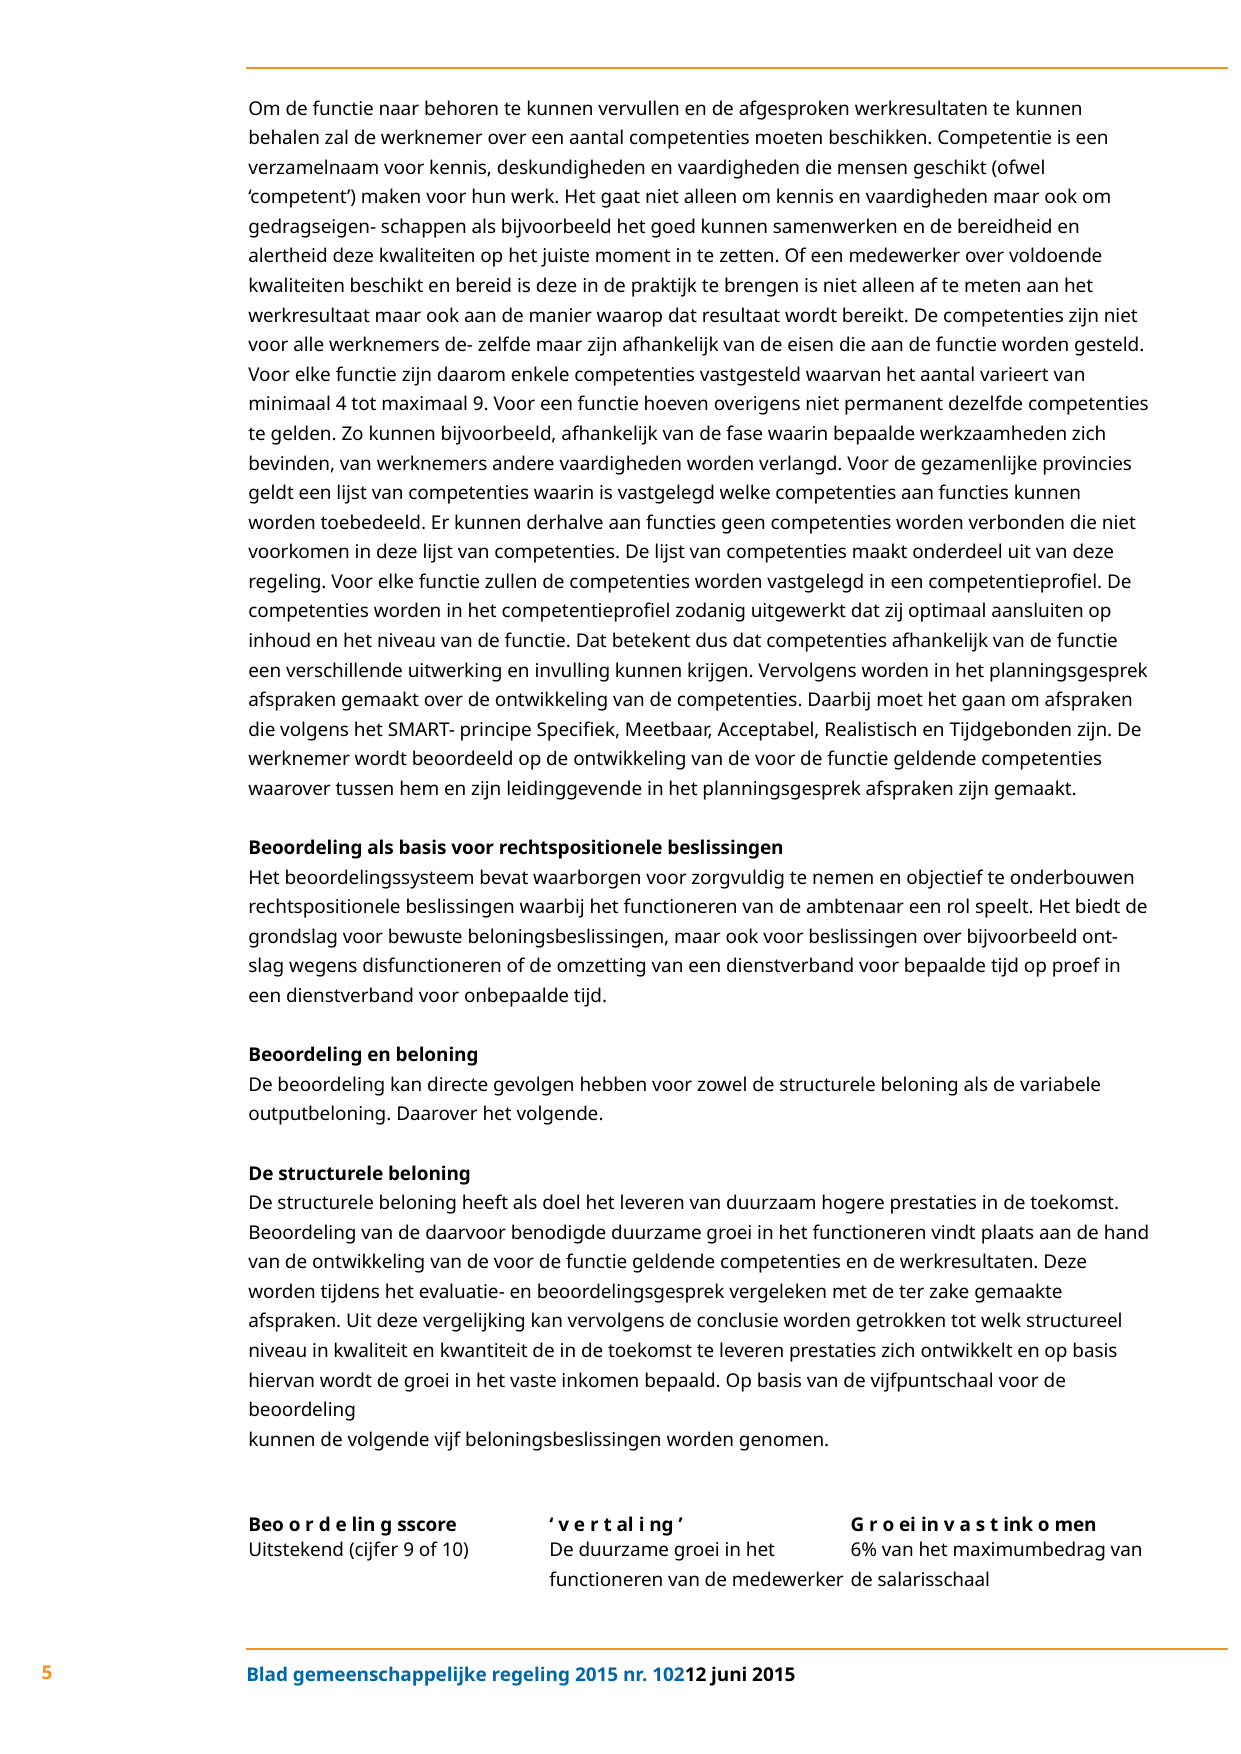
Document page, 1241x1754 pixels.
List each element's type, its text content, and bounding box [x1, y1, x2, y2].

text Beoordeling en beloning [248, 1041, 1152, 1067]
text De beoordeling kan directe gevolgen hebben voor zowel de structurele beloning als de variabele outputbeloning. Daarover het volgende. [248, 1071, 1152, 1126]
table_cell 6% van het maximumbedrag van de salarisschaal [850, 1537, 1152, 1592]
table_header G r o ei in v a s t ink o men [850, 1511, 1152, 1537]
table_header ‘ v e r t al i ng ’ [549, 1511, 850, 1537]
text kunnen de volgende vijf beloningsbeslissingen worden genomen. [248, 1426, 1152, 1452]
table_cell Uitstekend (cijfer 9 of 10) [248, 1537, 549, 1592]
text Beoordeling als basis voor rechtspositionele beslissingen [248, 834, 1152, 860]
text De structurele beloning [248, 1160, 1152, 1186]
text Om de functie naar behoren te kunnen vervullen en de afgesproken werkresultaten te kunnen behalen zal de werknemer over een aantal competenties moeten beschikken. Competentie is een verzamelnaam voor kennis, deskundigheden en vaardigheden die mensen geschikt (ofwel ‘competent’) maken voor hun werk. Het gaat niet alleen om kennis en vaardigheden maar ook om gedragseigen- schappen als bijvoorbeeld het goed kunnen samenwerken en de bereidheid en alertheid deze kwaliteiten op het juiste moment in te zetten. Of een medewerker over voldoende kwaliteiten beschikt en bereid is deze in de praktijk te brengen is niet alleen af te meten aan het werkresultaat maar ook aan de manier waarop dat resultaat wordt bereikt. De competenties zijn niet voor alle werknemers de- zelfde maar zijn afhankelijk van de eisen die aan de functie worden gesteld. Voor elke functie zijn daarom enkele competenties vastgesteld waarvan het aantal varieert van minimaal 4 tot maximaal 9. Voor een functie hoeven overigens niet permanent dezelfde competenties te gelden. Zo kunnen bijvoorbeeld, afhankelijk van de fase waarin bepaalde werkzaamheden zich bevinden, van werknemers andere vaardigheden worden verlangd. Voor de gezamenlijke provincies geldt een lijst van competenties waarin is vastgelegd welke competenties aan functies kunnen worden toebedeeld. Er kunnen derhalve aan functies geen competenties worden verbonden die niet voorkomen in deze lijst van competenties. De lijst van competenties maakt onderdeel uit van deze regeling. Voor elke functie zullen de competenties worden vastgelegd in een competentieprofiel. De competenties worden in het competentieprofiel zodanig uitgewerkt dat zij optimaal aansluiten op inhoud en het niveau van de functie. Dat betekent dus dat competenties afhankelijk van de functie een verschillende uitwerking en invulling kunnen krijgen. Vervolgens worden in het planningsgesprek afspraken gemaakt over de ontwikkeling van de competenties. Daarbij moet het gaan om afspraken die volgens het SMART- principe Specifiek, Meetbaar, Acceptabel, Realistisch en Tijdgebonden zijn. De werknemer wordt beoordeeld op de ontwikkeling van de voor de functie geldende competenties waarover tussen hem en zijn leidinggevende in het planningsgesprek afspraken zijn gemaakt. [248, 95, 1152, 801]
table_cell De duurzame groei in het functioneren van de medewerker [549, 1537, 850, 1592]
table_header Beo o r d e lin g sscore [248, 1511, 549, 1537]
picture [41, 47, 231, 172]
text De structurele beloning heeft als doel het leveren van duurzaam hogere prestaties in de toekomst. Beoordeling van de daarvoor benodigde duurzame groei in het functioneren vindt plaats aan de hand van de ontwikkeling van de voor de functie geldende competenties en de werkresultaten. Deze worden tijdens het evaluatie- en beoordelingsgesprek vergeleken met de ter zake gemaakte afspraken. Uit deze vergelijking kan vervolgens de conclusie worden getrokken tot welk structureel niveau in kwaliteit en kwantiteit de in de toekomst te leveren prestaties zich ontwikkelt en op basis hiervan wordt de groei in het vaste inkomen bepaald. Op basis van de vijfpuntschaal voor de beoordeling [248, 1189, 1152, 1422]
text Het beoordelingssysteem bevat waarborgen voor zorgvuldig te nemen en objectief te onderbouwen rechtspositionele beslissingen waarbij het functioneren van de ambtenaar een rol speelt. Het biedt de grondslag voor bewuste beloningsbeslissingen, maar ook voor beslissingen over bijvoorbeeld ont- slag wegens disfunctioneren of de omzetting van een dienstverband voor bepaalde tijd op proef in een dienstverband voor onbepaalde tijd. [248, 864, 1152, 1008]
